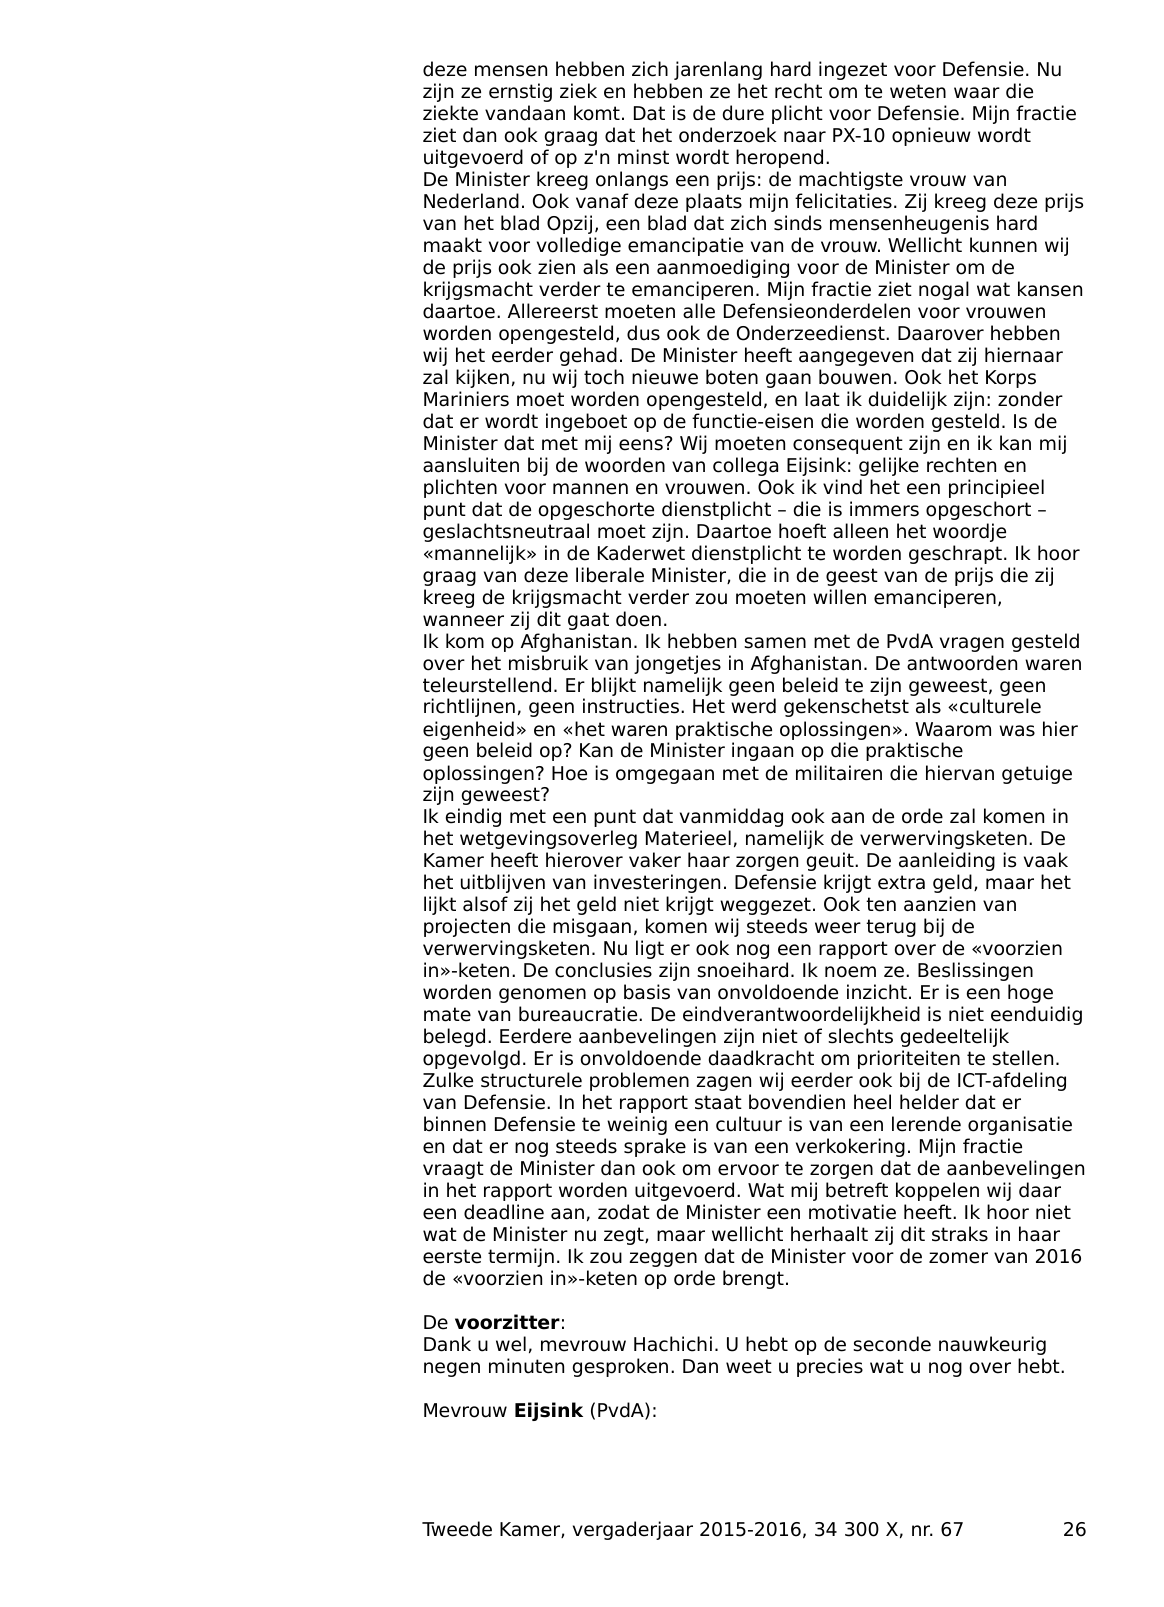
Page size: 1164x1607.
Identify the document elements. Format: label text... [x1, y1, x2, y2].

text Ik eindig met een punt dat vanmiddag ook aan de orde zal komen in het wetgevingsoverleg Materieel, namelijk de verwervingsketen. De Kamer heeft hierover vaker haar zorgen geuit. De aanleiding is vaak het uitblijven van investeringen. Defensie krijgt extra geld, maar het lijkt alsof zij het geld niet krijgt weggezet. Ook ten aanzien van projecten die misgaan, komen wij steeds weer terug bij de verwervingsketen. Nu ligt er ook nog een rapport over de «voorzien in»-keten. De conclusies zijn snoeihard. Ik noem ze. Beslissingen worden genomen op basis van onvoldoende inzicht. Er is een hoge mate van bureaucratie. De eindverantwoordelijkheid is niet eenduidig belegd. Eerdere aanbevelingen zijn niet of slechts gedeeltelijk opgevolgd. Er is onvoldoende daadkracht om prioriteiten te stellen. Zulke structurele problemen zagen wij eerder ook bij de ICT-afdeling van Defensie. In het rapport staat bovendien heel helder dat er binnen Defensie te weinig een cultuur is van een lerende organisatie en dat er nog steeds sprake is van een verkokering. Mijn fractie vraagt de Minister dan ook om ervoor te zorgen dat de aanbevelingen in het rapport worden uitgevoerd. Wat mij betreft koppelen wij daar een deadline aan, zodat de Minister een motivatie heeft. Ik hoor niet wat de Minister nu zegt, maar wellicht herhaalt zij dit straks in haar eerste termijn. Ik zou zeggen dat de Minister voor de zomer van 2016 de «voorzien in»-keten op orde brengt. [422, 806, 1087, 1290]
text Mevrouw Eijsink (PvdA): [422, 1400, 1087, 1422]
text De Minister kreeg onlangs een prijs: de machtigste vrouw van Nederland. Ook vanaf deze plaats mijn felicitaties. Zij kreeg deze prijs van het blad Opzij, een blad dat zich sinds mensenheugenis hard maakt voor volledige emancipatie van de vrouw. Wellicht kunnen wij de prijs ook zien als een aanmoediging voor de Minister om de krijgsmacht verder te emanciperen. Mijn fractie ziet nogal wat kansen daartoe. Allereerst moeten alle Defensieonderdelen voor vrouwen worden opengesteld, dus ook de Onderzeedienst. Daarover hebben wij het eerder gehad. De Minister heeft aangegeven dat zij hiernaar zal kijken, nu wij toch nieuwe boten gaan bouwen. Ook het Korps Mariniers moet worden opengesteld, en laat ik duidelijk zijn: zonder dat er wordt ingeboet op de functie-eisen die worden gesteld. Is de Minister dat met mij eens? Wij moeten consequent zijn en ik kan mij aansluiten bij de woorden van collega Eijsink: gelijke rechten en plichten voor mannen en vrouwen. Ook ik vind het een principieel punt dat de opgeschorte dienstplicht – die is immers opgeschort – geslachtsneutraal moet zijn. Daartoe hoeft alleen het woordje «mannelijk» in de Kaderwet dienstplicht te worden geschrapt. Ik hoor graag van deze liberale Minister, die in de geest van de prijs die zij kreeg de krijgsmacht verder zou moeten willen emanciperen, wanneer zij dit gaat doen. [422, 169, 1087, 631]
text Dank u wel, mevrouw Hachichi. U hebt op de seconde nauwkeurig negen minuten gesproken. Dan weet u precies wat u nog over hebt. [422, 1334, 1087, 1378]
text Ik kom op Afghanistan. Ik hebben samen met de PvdA vragen gesteld over het misbruik van jongetjes in Afghanistan. De antwoorden waren teleurstellend. Er blijkt namelijk geen beleid te zijn geweest, geen richtlijnen, geen instructies. Het werd gekenschetst als «culturele eigenheid» en «het waren praktische oplossingen». Waarom was hier geen beleid op? Kan de Minister ingaan op die praktische oplossingen? Hoe is omgegaan met de militairen die hiervan getuige zijn geweest? [422, 631, 1087, 806]
text deze mensen hebben zich jarenlang hard ingezet voor Defensie. Nu zijn ze ernstig ziek en hebben ze het recht om te weten waar die ziekte vandaan komt. Dat is de dure plicht voor Defensie. Mijn fractie ziet dan ook graag dat het onderzoek naar PX-10 opnieuw wordt uitgevoerd of op z'n minst wordt heropend. [422, 59, 1087, 169]
text De voorzitter: [422, 1312, 1087, 1334]
